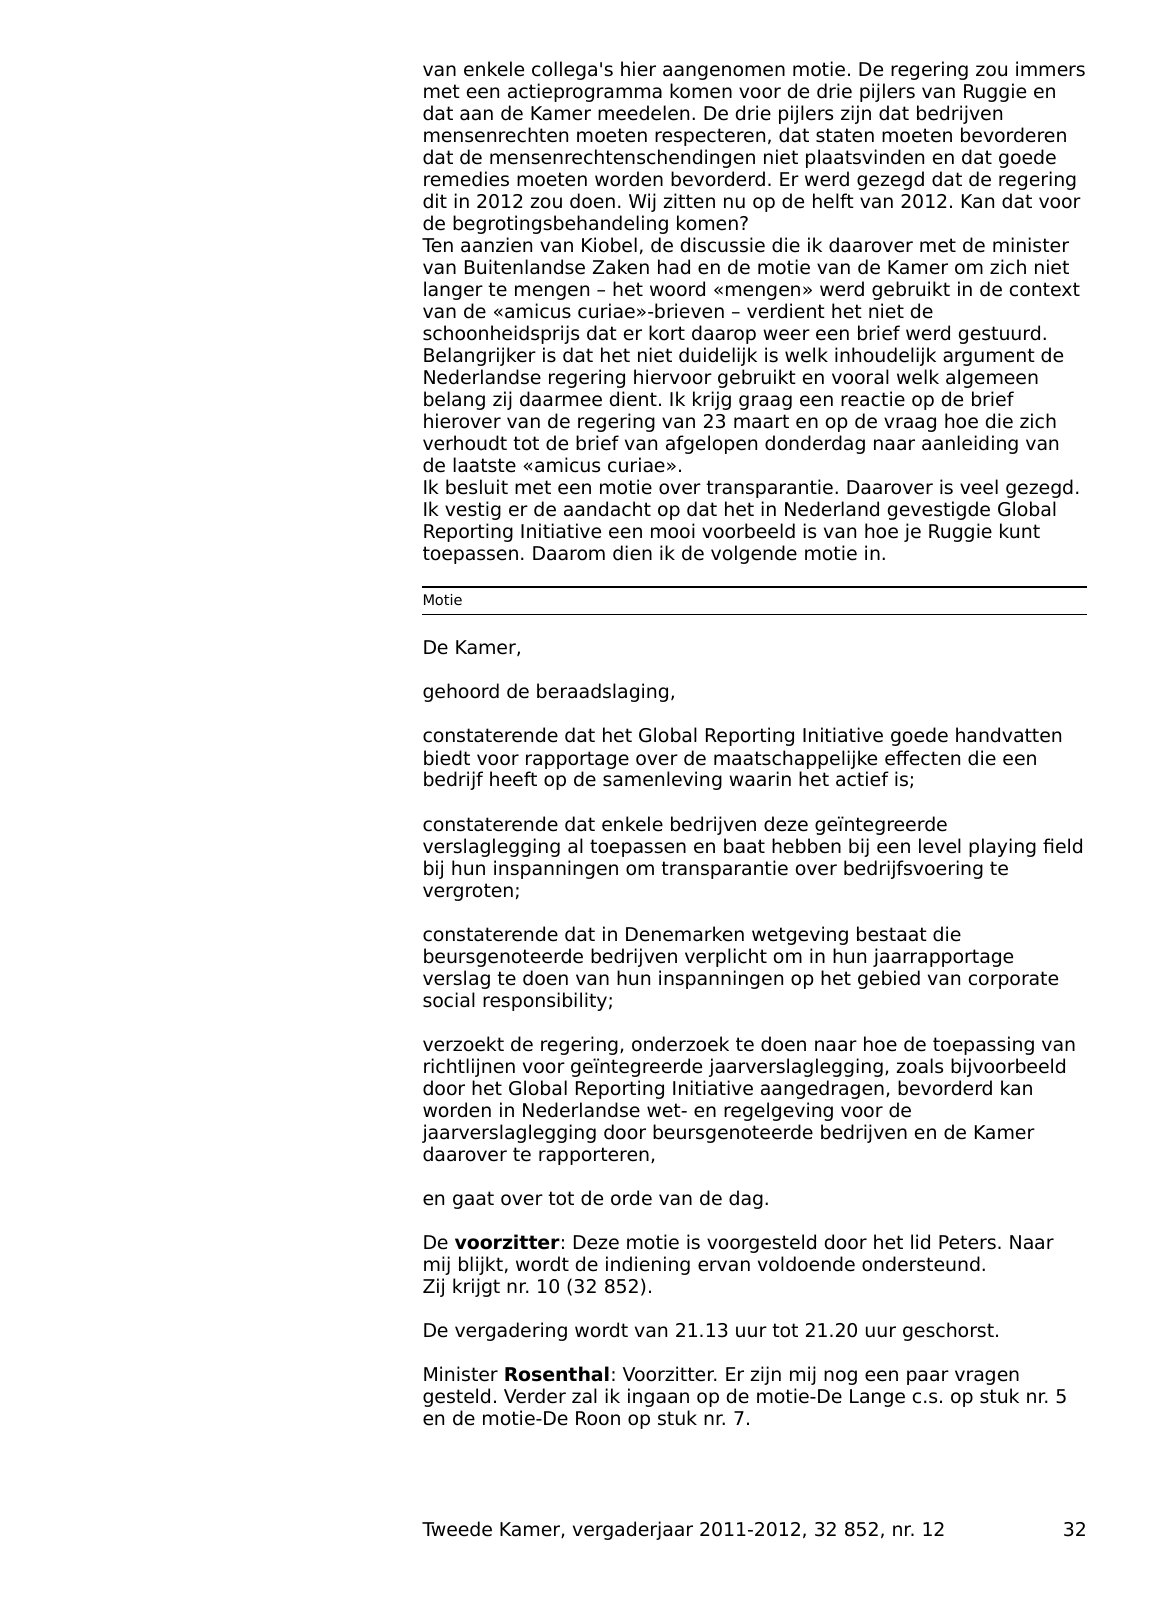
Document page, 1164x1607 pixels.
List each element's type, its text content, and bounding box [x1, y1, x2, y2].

text Ten aanzien van Kiobel, de discussie die ik daarover met de minister van Buitenlandse Zaken had en de motie van de Kamer om zich niet langer te mengen – het woord «mengen» werd gebruikt in de context van de «amicus curiae»-brieven – verdient het niet de schoonheidsprijs dat er kort daarop weer een brief werd gestuurd. Belangrijker is dat het niet duidelijk is welk inhoudelijk argument de Nederlandse regering hiervoor gebruikt en vooral welk algemeen belang zij daarmee dient. Ik krijg graag een reactie op de brief hierover van de regering van 23 maart en op de vraag hoe die zich verhoudt tot de brief van afgelopen donderdag naar aanleiding van de laatste «amicus curiae». [422, 235, 1087, 477]
text Minister Rosenthal: Voorzitter. Er zijn mij nog een paar vragen gesteld. Verder zal ik ingaan op de motie-De Lange c.s. op stuk nr. 5 en de motie-De Roon op stuk nr. 7. [422, 1364, 1087, 1430]
text constaterende dat in Denemarken wetgeving bestaat die beursgenoteerde bedrijven verplicht om in hun jaarrapportage verslag te doen van hun inspanningen op het gebied van corporate social responsibility; [422, 924, 1087, 1012]
text Ik besluit met een motie over transparantie. Daarover is veel gezegd. Ik vestig er de aandacht op dat het in Nederland gevestigde Global Reporting Initiative een mooi voorbeeld is van hoe je Ruggie kunt toepassen. Daarom dien ik de volgende motie in. [422, 477, 1087, 564]
text De Kamer, [422, 637, 1087, 659]
text constaterende dat enkele bedrijven deze geïntegreerde verslaglegging al toepassen en baat hebben bij een level playing field bij hun inspanningen om transparantie over bedrijfsvoering te vergroten; [422, 813, 1087, 901]
text gehoord de beraadslaging, [422, 681, 1087, 703]
text en gaat over tot de orde van de dag. [422, 1188, 1087, 1210]
text De vergadering wordt van 21.13 uur tot 21.20 uur geschorst. [422, 1320, 1087, 1342]
text De voorzitter: Deze motie is voorgesteld door het lid Peters. Naar mij blijkt, wordt de indiening ervan voldoende ondersteund. [422, 1232, 1087, 1276]
text constaterende dat het Global Reporting Initiative goede handvatten biedt voor rapportage over de maatschappelijke effecten die een bedrijf heeft op de samenleving waarin het actief is; [422, 725, 1087, 791]
table_header Motie [422, 588, 1087, 614]
text verzoekt de regering, onderzoek te doen naar hoe de toepassing van richtlijnen voor geïntegreerde jaarverslaglegging, zoals bijvoorbeeld door het Global Reporting Initiative aangedragen, bevorderd kan worden in Nederlandse wet- en regelgeving voor de jaarverslaglegging door beursgenoteerde bedrijven en de Kamer daarover te rapporteren, [422, 1034, 1087, 1166]
text van enkele collega's hier aangenomen motie. De regering zou immers met een actieprogramma komen voor de drie pijlers van Ruggie en dat aan de Kamer meedelen. De drie pijlers zijn dat bedrijven mensenrechten moeten respecteren, dat staten moeten bevorderen dat de mensenrechtenschendingen niet plaatsvinden en dat goede remedies moeten worden bevorderd. Er werd gezegd dat de regering dit in 2012 zou doen. Wij zitten nu op de helft van 2012. Kan dat voor de begrotingsbehandeling komen? [422, 59, 1087, 235]
text Zij krijgt nr. 10 (32 852). [422, 1276, 1087, 1298]
